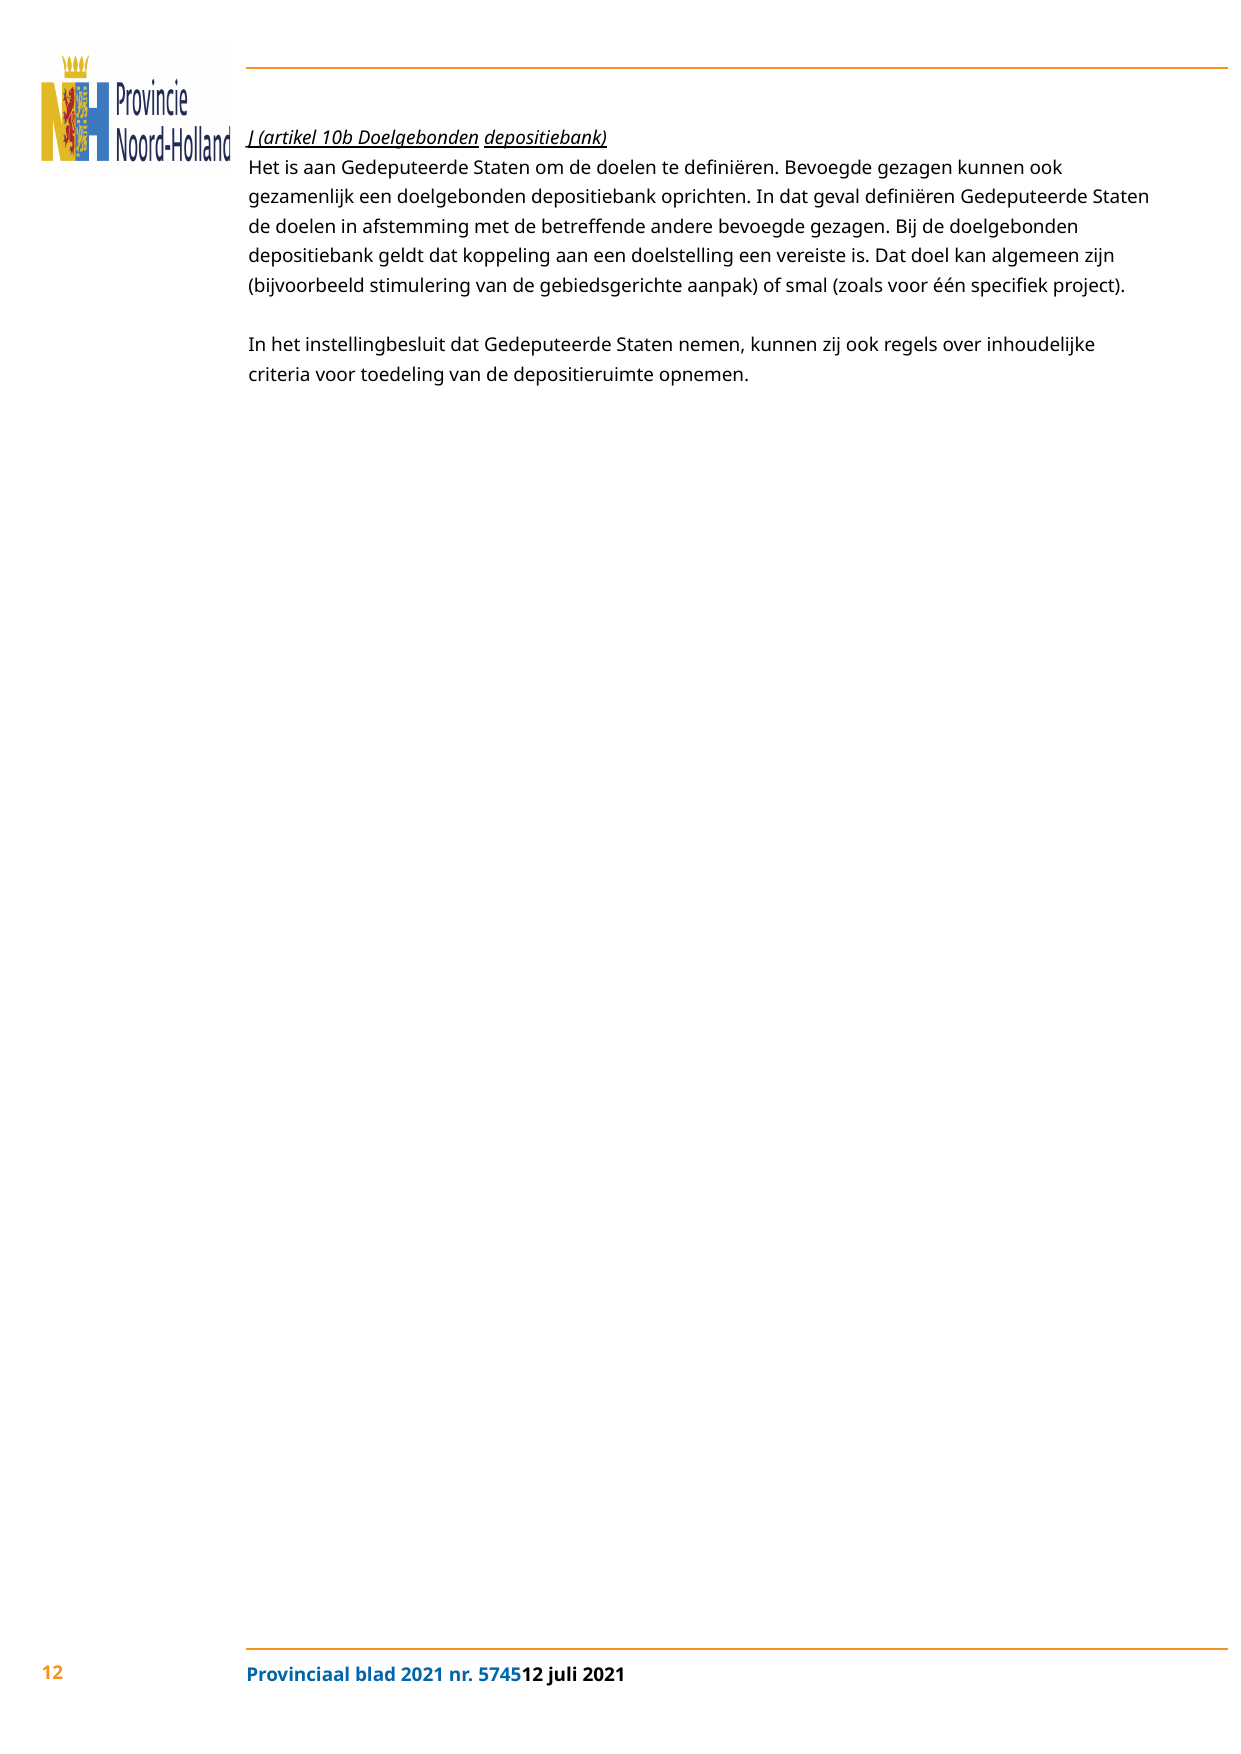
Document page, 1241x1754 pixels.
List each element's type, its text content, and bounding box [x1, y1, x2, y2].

text Het is aan Gedeputeerde Staten om de doelen te definiëren. Bevoegde gezagen kunnen ook gezamenlijk een doelgebonden depositiebank oprichten. In dat geval definiëren Gedeputeerde Staten de doelen in afstemming met de betreffende andere bevoegde gezagen. Bij de doelgebonden depositiebank geldt dat koppeling aan een doelstelling een vereiste is. Dat doel kan algemeen zijn (bijvoorbeeld stimulering van de gebiedsgerichte aanpak) of smal (zoals voor één specifiek project). [248, 154, 1152, 298]
text In het instellingbesluit dat Gedeputeerde Staten nemen, kunnen zij ook regels over inhoudelijke criteria voor toedeling van de depositieruimte opnemen. [248, 331, 1152, 387]
text J (artikel 10b Doelgebonden depositiebank) [248, 124, 1152, 150]
picture [41, 47, 231, 172]
